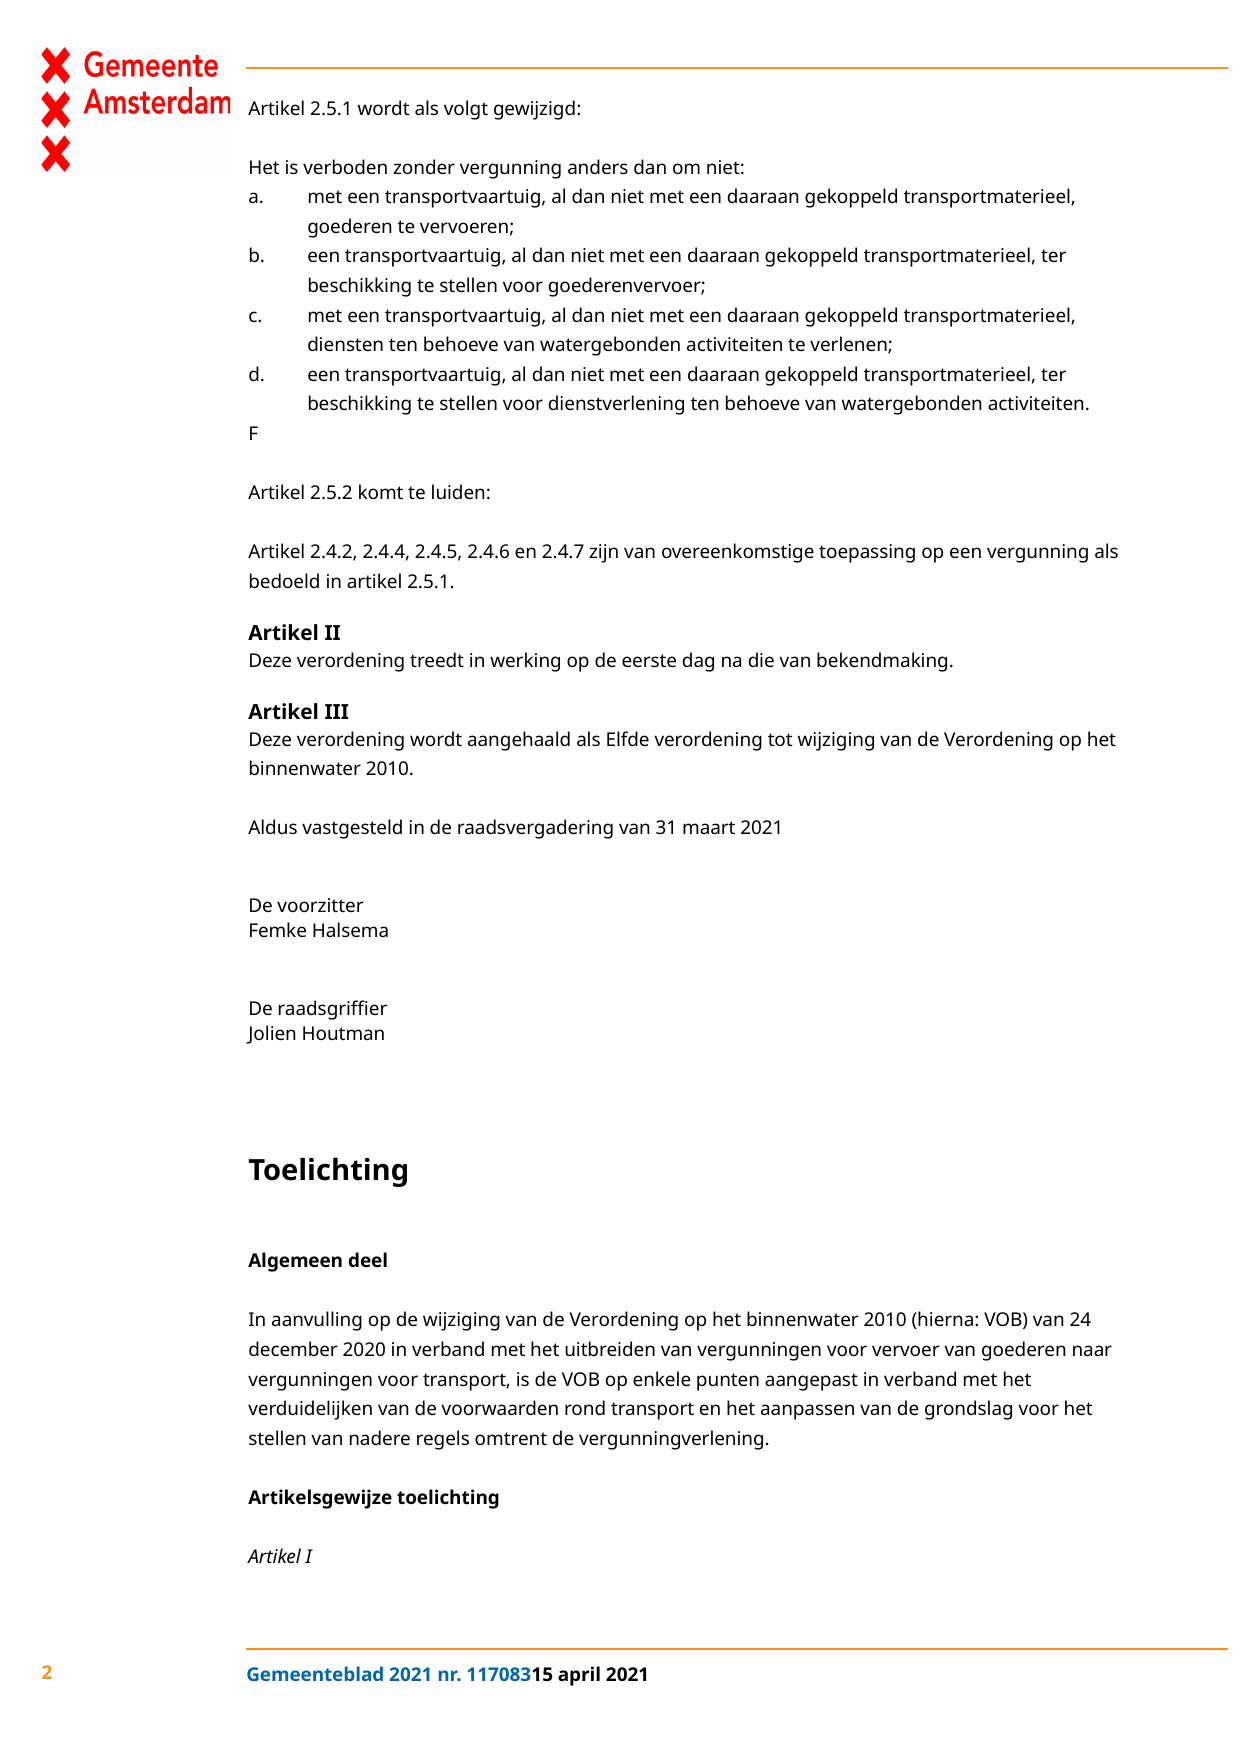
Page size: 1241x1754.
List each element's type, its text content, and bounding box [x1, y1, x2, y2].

text F [248, 420, 1152, 446]
text Artikel III [248, 697, 1152, 726]
list met een transportvaartuig, al dan niet met een daaraan gekoppeld transportmaterieel, goederen te vervoeren; [248, 183, 1152, 239]
text Artikel 2.5.2 komt te luiden: [248, 479, 1152, 505]
picture [41, 47, 231, 172]
text De voorzitter [248, 892, 1152, 917]
text Jolien Houtman [248, 1020, 1152, 1046]
text De raadsgriffier [248, 995, 1152, 1020]
text Algemeen deel [248, 1247, 1152, 1273]
text Artikel I [248, 1543, 1152, 1569]
list een transportvaartuig, al dan niet met een daaraan gekoppeld transportmaterieel, ter beschikking te stellen voor goederenvervoer; [248, 243, 1152, 298]
text Aldus vastgesteld in de raadsvergadering van 31 maart 2021 [248, 814, 1152, 840]
text Het is verboden zonder vergunning anders dan om niet: [248, 154, 1152, 180]
text Artikel 2.5.1 wordt als volgt gewijzigd: [248, 95, 1152, 121]
text In aanvulling op de wijziging van de Verordening op het binnenwater 2010 (hierna: VOB) van 24 december 2020 in verband met het uitbreiden van vergunningen voor vervoer van goederen naar vergunningen voor transport, is de VOB op enkele punten aangepast in verband met het verduidelijken van de voorwaarden rond transport en het aanpassen van de grondslag voor het stellen van nadere regels omtrent de vergunningverlening. [248, 1307, 1152, 1451]
text Femke Halsema [248, 917, 1152, 943]
text Deze verordening treedt in werking op de eerste dag na die van bekendmaking. [248, 647, 1152, 673]
list een transportvaartuig, al dan niet met een daaraan gekoppeld transportmaterieel, ter beschikking te stellen voor dienstverlening ten behoeve van watergebonden activiteiten. [248, 361, 1152, 416]
text Deze verordening wordt aangehaald als Elfde verordening tot wijziging van de Verordening op het binnenwater 2010. [248, 726, 1152, 781]
text Toelichting [248, 1149, 1152, 1189]
text Artikel II [248, 618, 1152, 647]
text Artikel 2.4.2, 2.4.4, 2.4.5, 2.4.6 en 2.4.7 zijn van overeenkomstige toepassing op een vergunning als bedoeld in artikel 2.5.1. [248, 538, 1152, 594]
list met een transportvaartuig, al dan niet met een daaraan gekoppeld transportmaterieel, diensten ten behoeve van watergebonden activiteiten te verlenen; [248, 302, 1152, 357]
text Artikelsgewijze toelichting [248, 1484, 1152, 1510]
